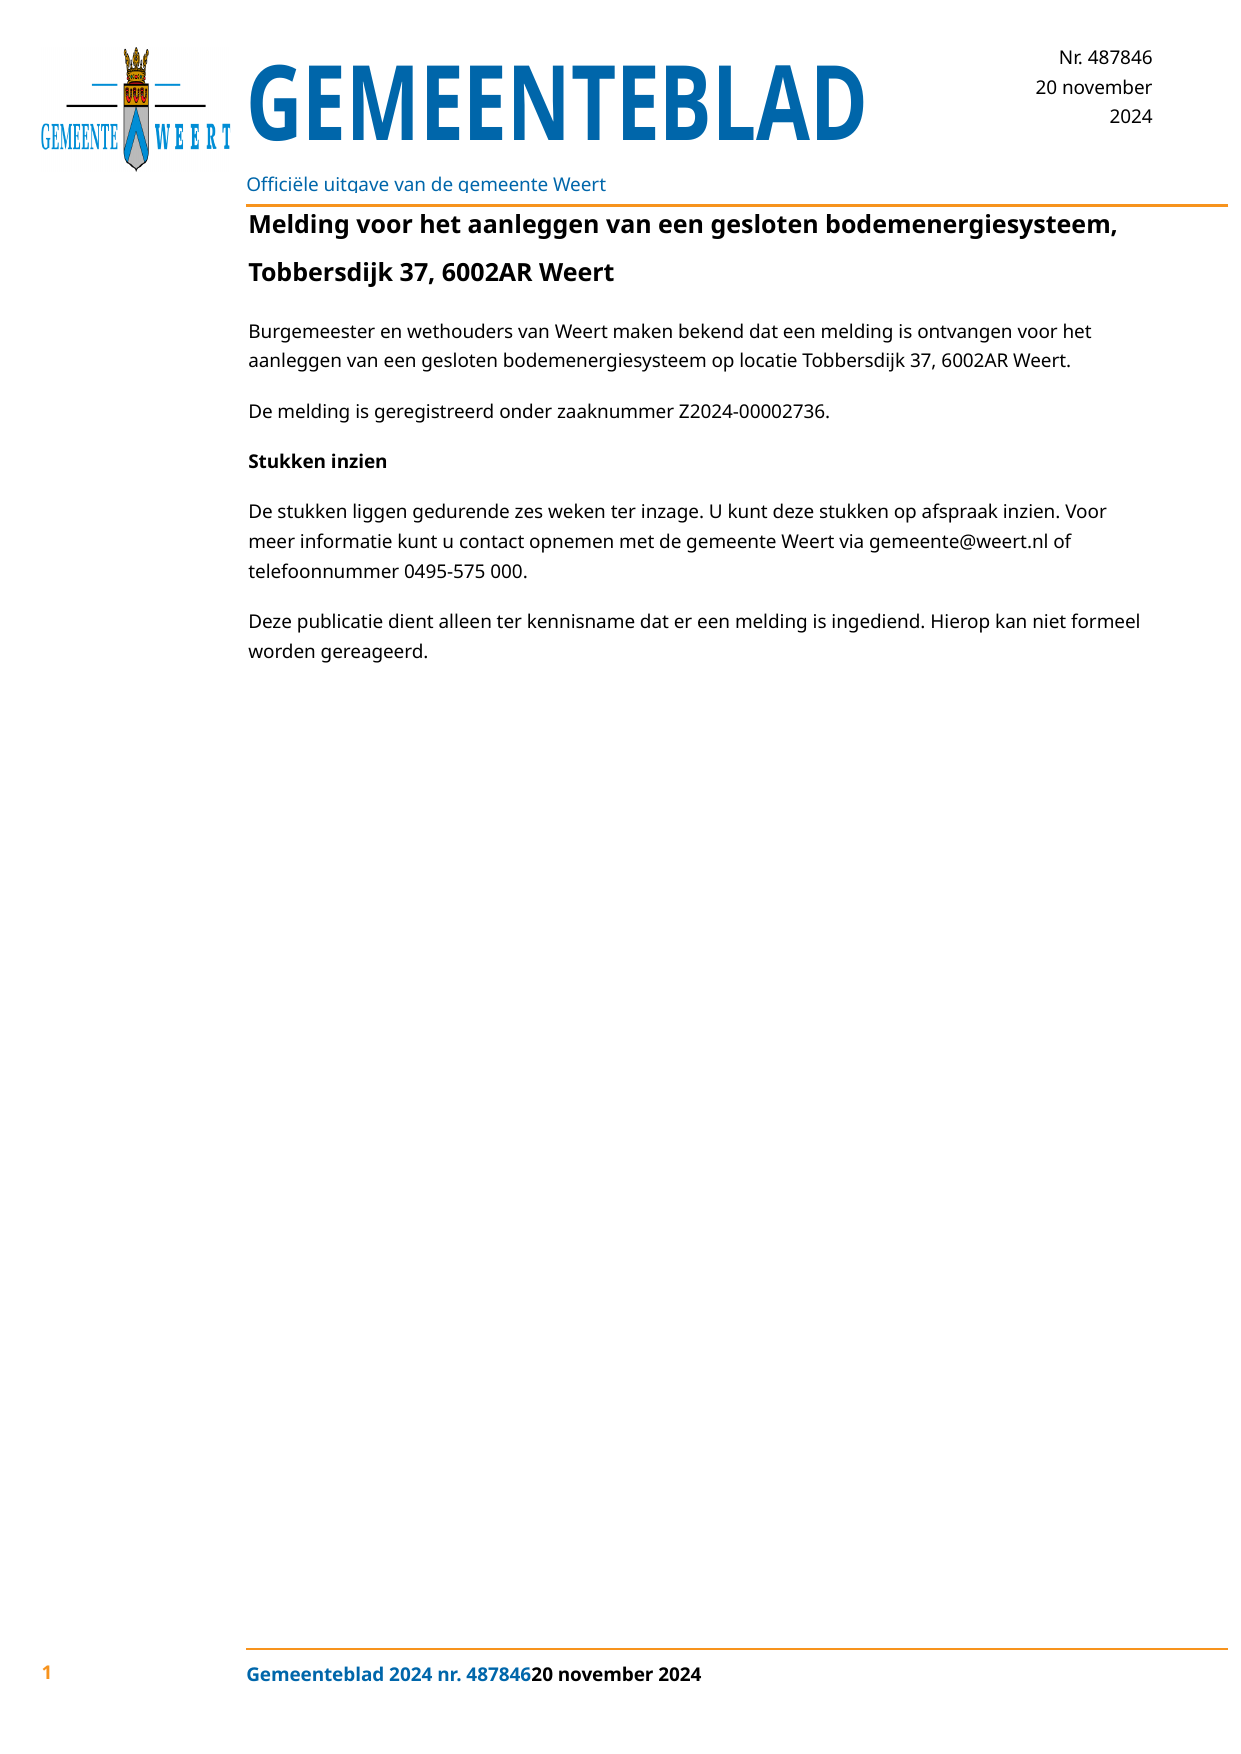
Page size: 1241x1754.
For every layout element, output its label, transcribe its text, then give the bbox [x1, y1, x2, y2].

text Burgemeester en wethouders van Weert maken bekend dat een melding is ontvangen voor het aanleggen van een gesloten bodemenergiesysteem op locatie Tobbersdijk 37, 6002AR Weert. [248, 318, 1152, 373]
text De stukken liggen gedurende zes weken ter inzage. U kunt deze stukken op afspraak inzien. Voor meer informatie kunt u contact opnemen met de gemeente Weert via gemeente@weert.nl of telefoonnummer 0495-575 000. [248, 499, 1152, 584]
text Stukken inzien [248, 448, 1152, 474]
text De melding is geregistreerd onder zaaknummer Z2024-00002736. [248, 398, 1152, 424]
picture [41, 47, 231, 172]
text Melding voor het aanleggen van een gesloten bodemenergiesysteem, Tobbersdijk 37, 6002AR Weert [248, 207, 1152, 288]
text Deze publicatie dient alleen ter kennisname dat er een melding is ingediend. Hierop kan niet formeel worden gereageerd. [248, 608, 1152, 664]
